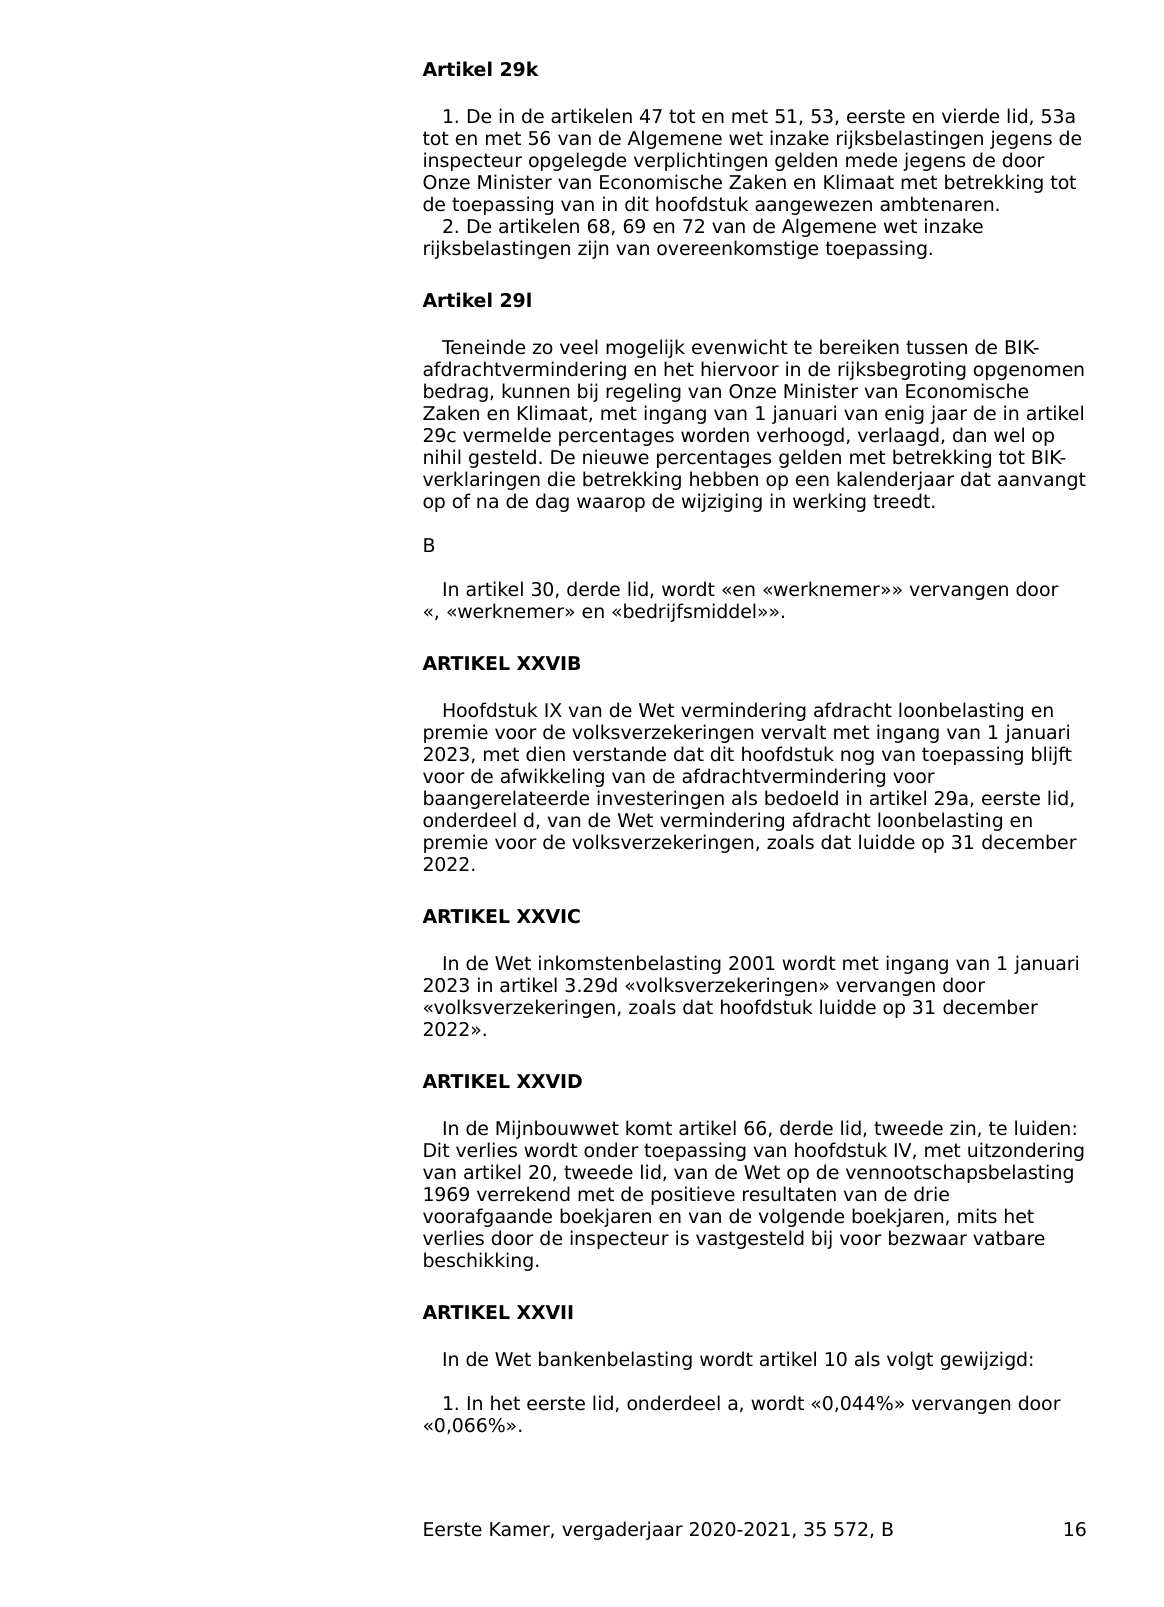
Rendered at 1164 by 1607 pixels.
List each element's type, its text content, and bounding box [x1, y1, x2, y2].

subtitle Artikel 29k [422, 59, 1087, 81]
text In de Wet inkomstenbelasting 2001 wordt met ingang van 1 januari 2023 in artikel 3.29d «volksverzekeringen» vervangen door «volksverzekeringen, zoals dat hoofdstuk luidde op 31 december 2022». [422, 953, 1087, 1041]
text 2. De artikelen 68, 69 en 72 van de Algemene wet inzake rijksbelastingen zijn van overeenkomstige toepassing. [422, 216, 1087, 260]
text 1. De in de artikelen 47 tot en met 51, 53, eerste en vierde lid, 53a tot en met 56 van de Algemene wet inzake rijksbelastingen jegens de inspecteur opgelegde verplichtingen gelden mede jegens de door Onze Minister van Economische Zaken en Klimaat met betrekking tot de toepassing van in dit hoofdstuk aangewezen ambtenaren. [422, 106, 1087, 216]
subtitle ARTIKEL XXVIC [422, 906, 1087, 928]
text Teneinde zo veel mogelijk evenwicht te bereiken tussen de BIK-afdrachtvermindering en het hiervoor in de rijksbegroting opgenomen bedrag, kunnen bij regeling van Onze Minister van Economische Zaken en Klimaat, met ingang van 1 januari van enig jaar de in artikel 29c vermelde percentages worden verhoogd, verlaagd, dan wel op nihil gesteld. De nieuwe percentages gelden met betrekking tot BIK-verklaringen die betrekking hebben op een kalenderjaar dat aanvangt op of na de dag waarop de wijziging in werking treedt. [422, 337, 1087, 513]
subtitle ARTIKEL XXVII [422, 1302, 1087, 1323]
text In artikel 30, derde lid, wordt «en «werknemer»» vervangen door «, «werknemer» en «bedrijfsmiddel»». [422, 579, 1087, 623]
text B [422, 535, 1087, 557]
text In de Wet bankenbelasting wordt artikel 10 als volgt gewijzigd: [422, 1348, 1087, 1371]
text Hoofdstuk IX van de Wet vermindering afdracht loonbelasting en premie voor de volksverzekeringen vervalt met ingang van 1 januari 2023, met dien verstande dat dit hoofdstuk nog van toepassing blijft voor de afwikkeling van de afdrachtvermindering voor baangerelateerde investeringen als bedoeld in artikel 29a, eerste lid, onderdeel d, van de Wet vermindering afdracht loonbelasting en premie voor de volksverzekeringen, zoals dat luidde op 31 december 2022. [422, 700, 1087, 876]
text 1. In het eerste lid, onderdeel a, wordt «0,044%» vervangen door «0,066%». [422, 1393, 1087, 1437]
subtitle ARTIKEL XXVID [422, 1071, 1087, 1093]
subtitle ARTIKEL XXVIB [422, 653, 1087, 675]
text In de Mijnbouwwet komt artikel 66, derde lid, tweede zin, te luiden: Dit verlies wordt onder toepassing van hoofdstuk IV, met uitzondering van artikel 20, tweede lid, van de Wet op de vennootschapsbelasting 1969 verrekend met de positieve resultaten van de drie voorafgaande boekjaren en van de volgende boekjaren, mits het verlies door de inspecteur is vastgesteld bij voor bezwaar vatbare beschikking. [422, 1118, 1087, 1272]
subtitle Artikel 29l [422, 290, 1087, 312]
